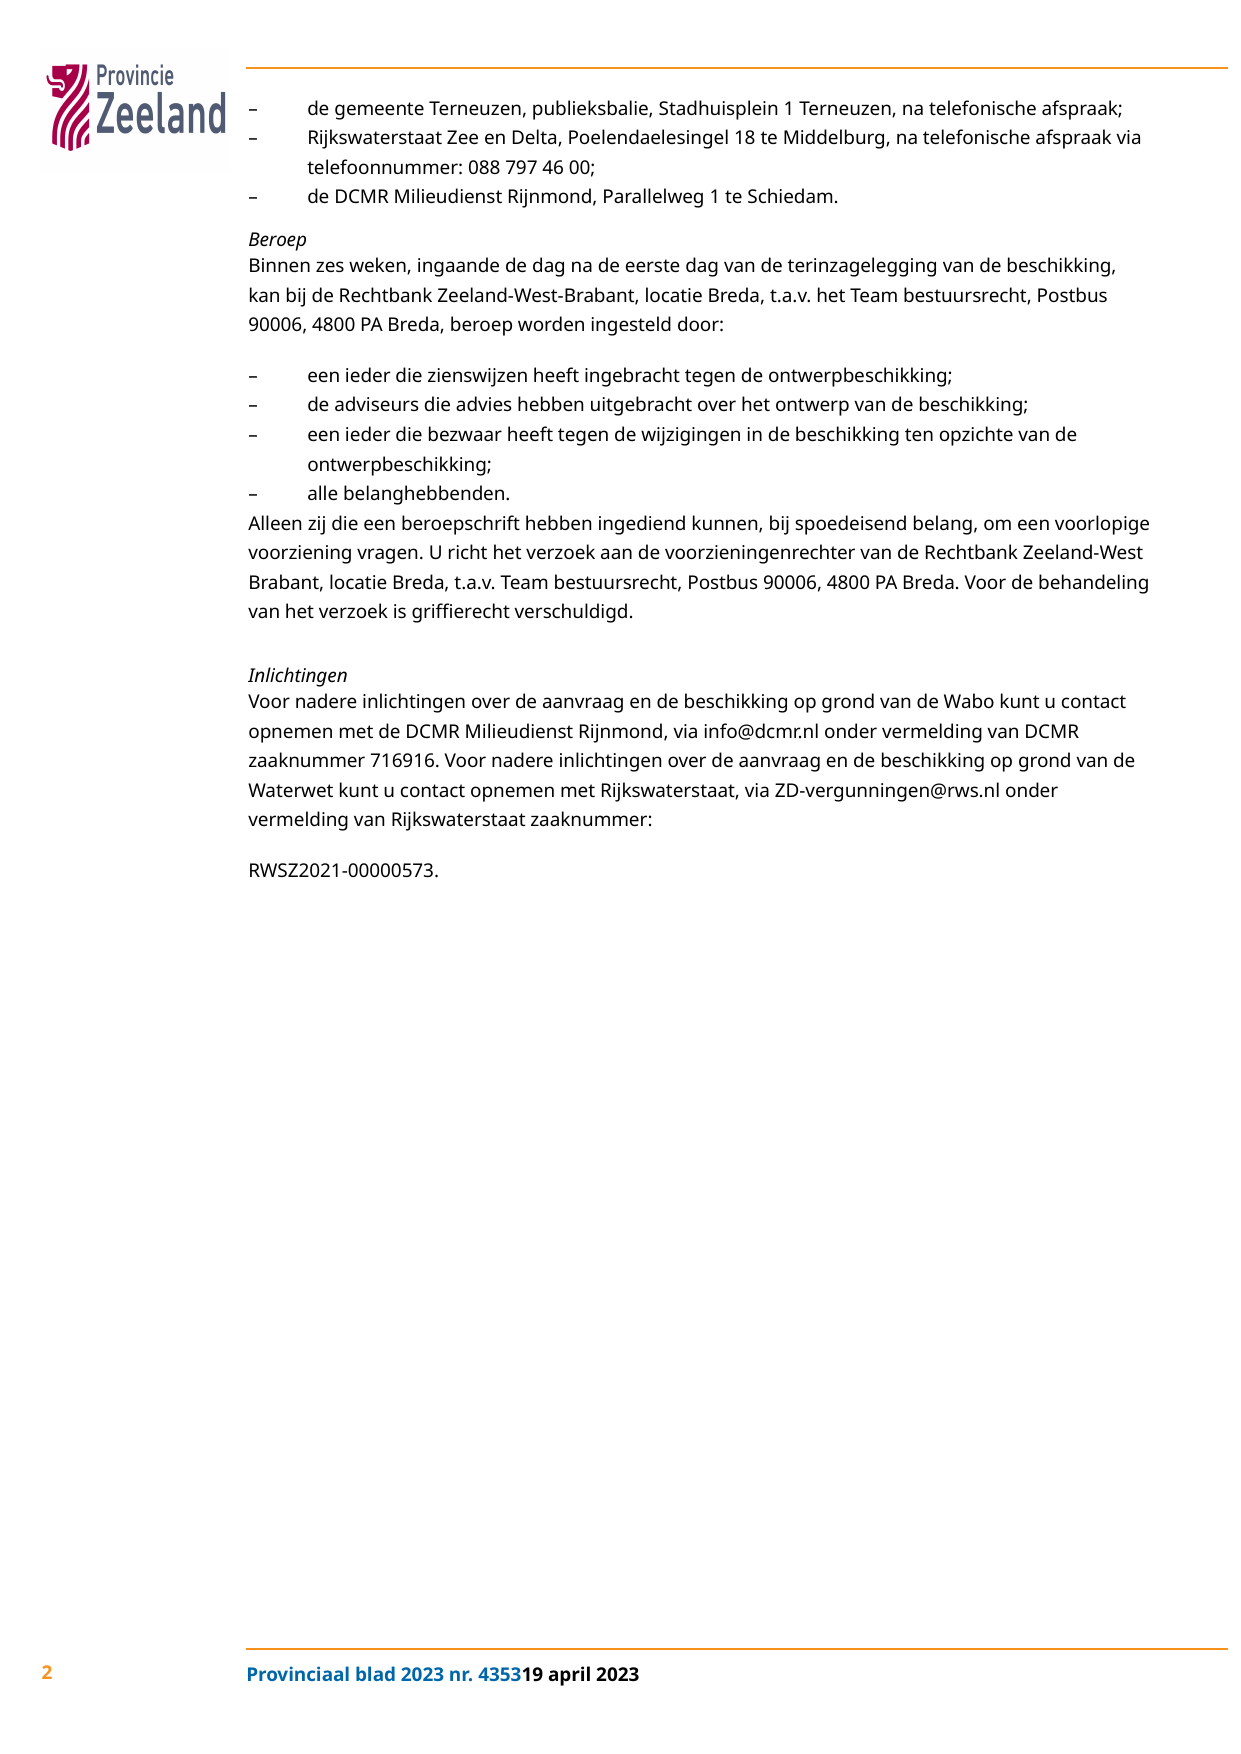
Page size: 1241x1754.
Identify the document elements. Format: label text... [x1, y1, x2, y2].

text Voor nadere inlichtingen over de aanvraag en de beschikking op grond van de Wabo kunt u contact opnemen met de DCMR Milieudienst Rijnmond, via info@dcmr.nl onder vermelding van DCMR zaaknummer 716916. Voor nadere inlichtingen over de aanvraag en de beschikking op grond van de Waterwet kunt u contact opnemen met Rijkswaterstaat, via ZD-vergunningen@rws.nl onder vermelding van Rijkswaterstaat zaaknummer: [248, 688, 1152, 832]
list alle belanghebbenden. [248, 480, 1152, 506]
picture [41, 47, 231, 172]
text Binnen zes weken, ingaande de dag na de eerste dag van de terinzagelegging van de beschikking, kan bij de Rechtbank Zeeland-West-Brabant, locatie Breda, t.a.v. het Team bestuursrecht, Postbus 90006, 4800 PA Breda, beroep worden ingesteld door: [248, 252, 1152, 337]
list de DCMR Milieudienst Rijnmond, Parallelweg 1 te Schiedam. [248, 183, 1152, 209]
list een ieder die bezwaar heeft tegen de wijzigingen in de beschikking ten opzichte van de ontwerpbeschikking; [248, 421, 1152, 476]
list de gemeente Terneuzen, publieksbalie, Stadhuisplein 1 Terneuzen, na telefonische afspraak; [248, 95, 1152, 121]
list een ieder die zienswijzen heeft ingebracht tegen de ontwerpbeschikking; [248, 362, 1152, 388]
text Alleen zij die een beroepschrift hebben ingediend kunnen, bij spoedeisend belang, om een voorlopige voorziening vragen. U richt het verzoek aan de voorzieningenrechter van de Rechtbank Zeeland-West Brabant, locatie Breda, t.a.v. Team bestuursrecht, Postbus 90006, 4800 PA Breda. Voor de behandeling van het verzoek is griffierecht verschuldigd. [248, 510, 1152, 624]
text Beroep [248, 227, 1152, 252]
text Inlichtingen [248, 663, 1152, 688]
text RWSZ2021-00000573. [248, 857, 1152, 883]
list de adviseurs die advies hebben uitgebracht over het ontwerp van de beschikking; [248, 392, 1152, 417]
list Rijkswaterstaat Zee en Delta, Poelendaelesingel 18 te Middelburg, na telefonische afspraak via telefoonnummer: 088 797 46 00; [248, 124, 1152, 180]
